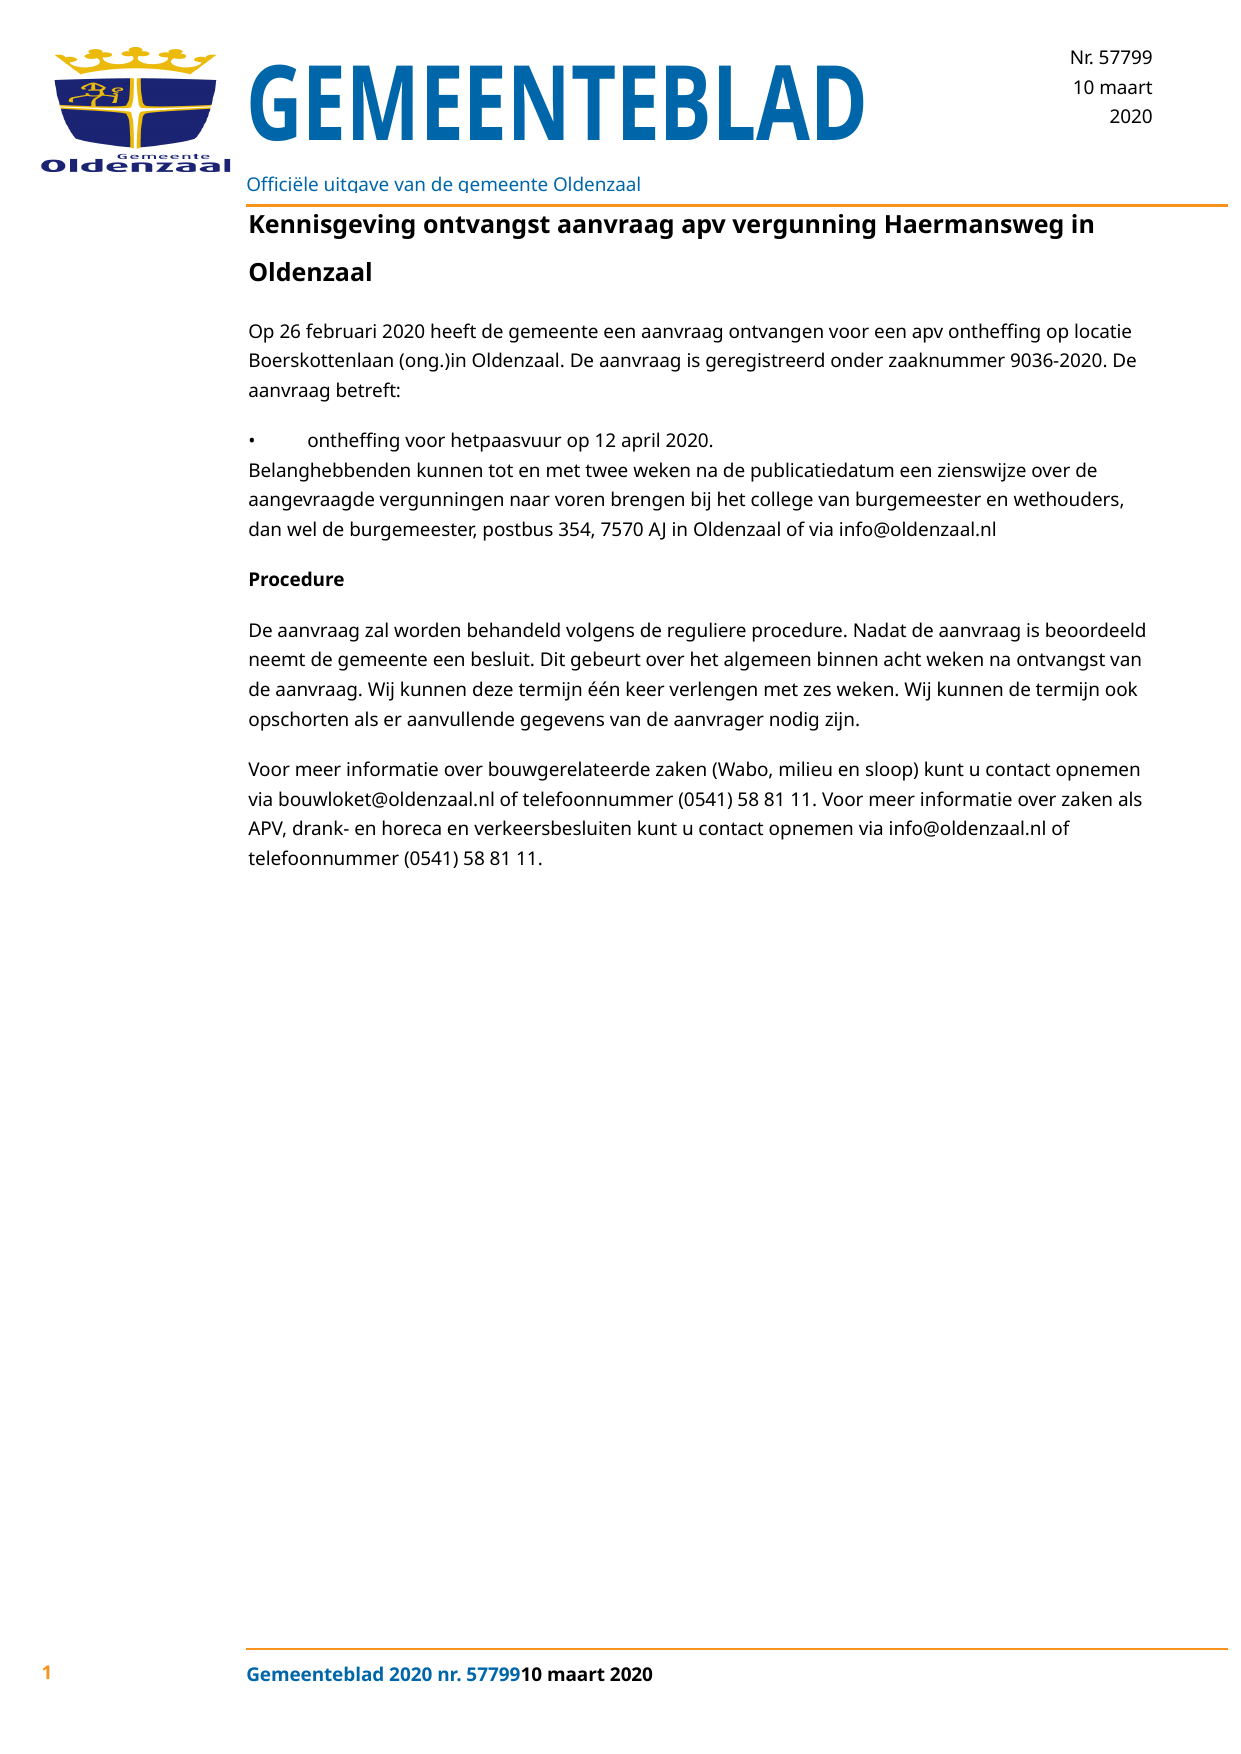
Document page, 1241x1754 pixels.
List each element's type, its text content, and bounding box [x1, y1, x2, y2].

list ontheffing voor hetpaasvuur op 12 april 2020. [248, 427, 1152, 453]
text Belanghebbenden kunnen tot en met twee weken na de publicatiedatum een zienswijze over de aangevraagde vergunningen naar voren brengen bij het college van burgemeester en wethouders, dan wel de burgemeester, postbus 354, 7570 AJ in Oldenzaal of via info@oldenzaal.nl [248, 457, 1152, 542]
text De aanvraag zal worden behandeld volgens de reguliere procedure. Nadat de aanvraag is beoordeeld neemt de gemeente een besluit. Dit gebeurt over het algemeen binnen acht weken na ontvangst van de aanvraag. Wij kunnen deze termijn één keer verlengen met zes weken. Wij kunnen de termijn ook opschorten als er aanvullende gegevens van de aanvrager nodig zijn. [248, 617, 1152, 732]
text Op 26 februari 2020 heeft de gemeente een aanvraag ontvangen voor een apv ontheffing op locatie Boerskottenlaan (ong.)in Oldenzaal. De aanvraag is geregistreerd onder zaaknummer 9036-2020. De aanvraag betreft: [248, 318, 1152, 403]
text Voor meer informatie over bouwgerelateerde zaken (Wabo, milieu en sloop) kunt u contact opnemen via bouwloket@oldenzaal.nl of telefoonnummer (0541) 58 81 11. Voor meer informatie over zaken als APV, drank- en horeca en verkeersbesluiten kunt u contact opnemen via info@oldenzaal.nl of telefoonnummer (0541) 58 81 11. [248, 756, 1152, 871]
text Procedure [248, 567, 1152, 592]
picture [41, 47, 231, 172]
text Kennisgeving ontvangst aanvraag apv vergunning Haermansweg in Oldenzaal [248, 207, 1152, 288]
